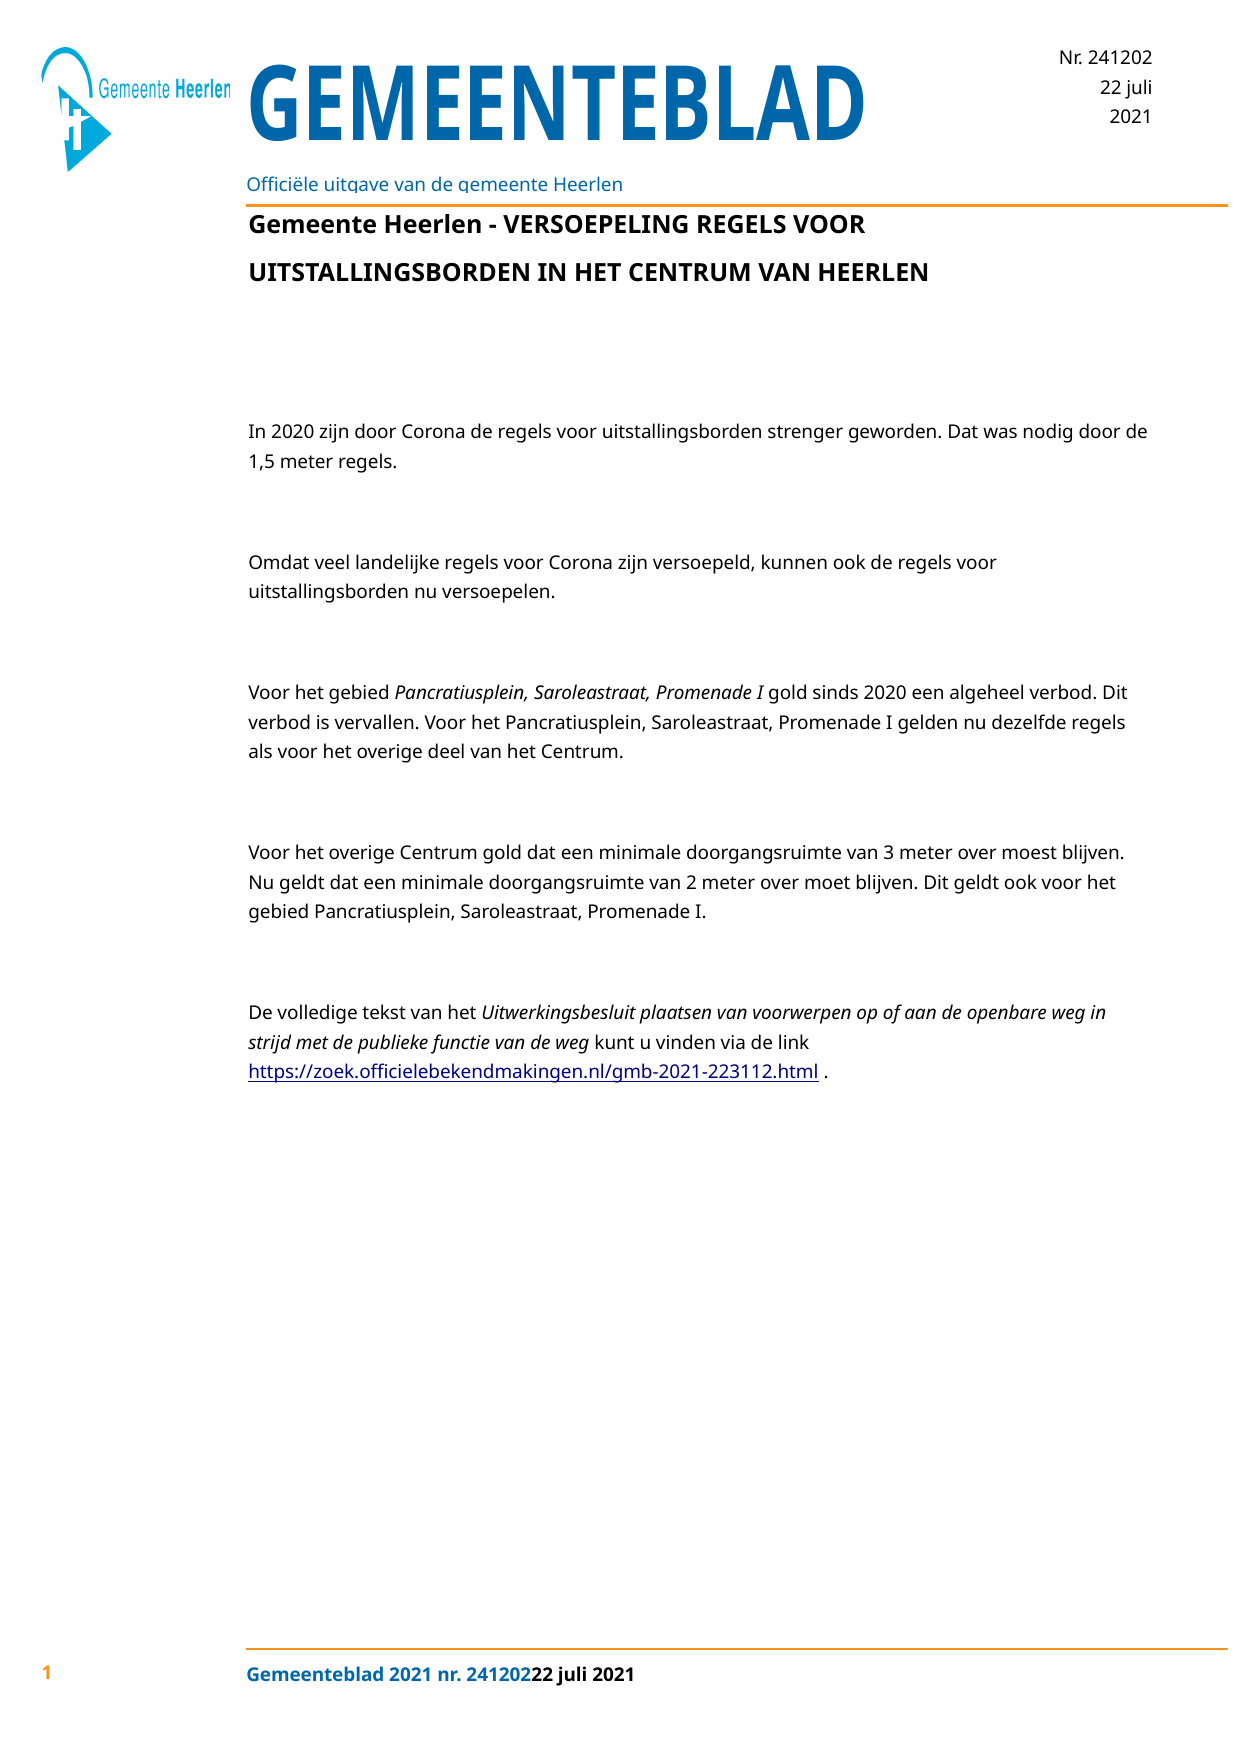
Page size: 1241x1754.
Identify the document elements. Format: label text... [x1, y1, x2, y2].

picture [41, 47, 59, 70]
text Voor het gebied Pancratiusplein, Saroleastraat, Promenade I gold sinds 2020 een algeheel verbod. Dit verbod is vervallen. Voor het Pancratiusplein, Saroleastraat, Promenade I gelden nu dezelfde regels als voor het overige deel van het Centrum. [248, 679, 1152, 764]
text In 2020 zijn door Corona de regels voor uitstallingsborden strenger geworden. Dat was nodig door de 1,5 meter regels. [248, 419, 1152, 474]
text Voor het overige Centrum gold dat een minimale doorgangsruimte van 3 meter over moest blijven. Nu geldt dat een minimale doorgangsruimte van 2 meter over moet blijven. Dit geldt ook voor het gebied Pancratiusplein, Saroleastraat, Promenade I. [248, 839, 1152, 924]
text Omdat veel landelijke regels voor Corona zijn versoepeld, kunnen ook de regels voor uitstallingsborden nu versoepelen. [248, 549, 1152, 604]
text De volledige tekst van het Uitwerkingsbesluit plaatsen van voorwerpen op of aan de openbare weg in strijd met de publieke functie van de weg kunt u vinden via de link https://zoek.officielebekendmakingen.nl/gmb-2021-223112.html . [248, 999, 1152, 1084]
text Gemeente Heerlen - VERSOEPELING REGELS VOOR UITSTALLINGSBORDEN IN HET CENTRUM VAN HEERLEN [248, 207, 1152, 288]
picture [41, 47, 231, 172]
